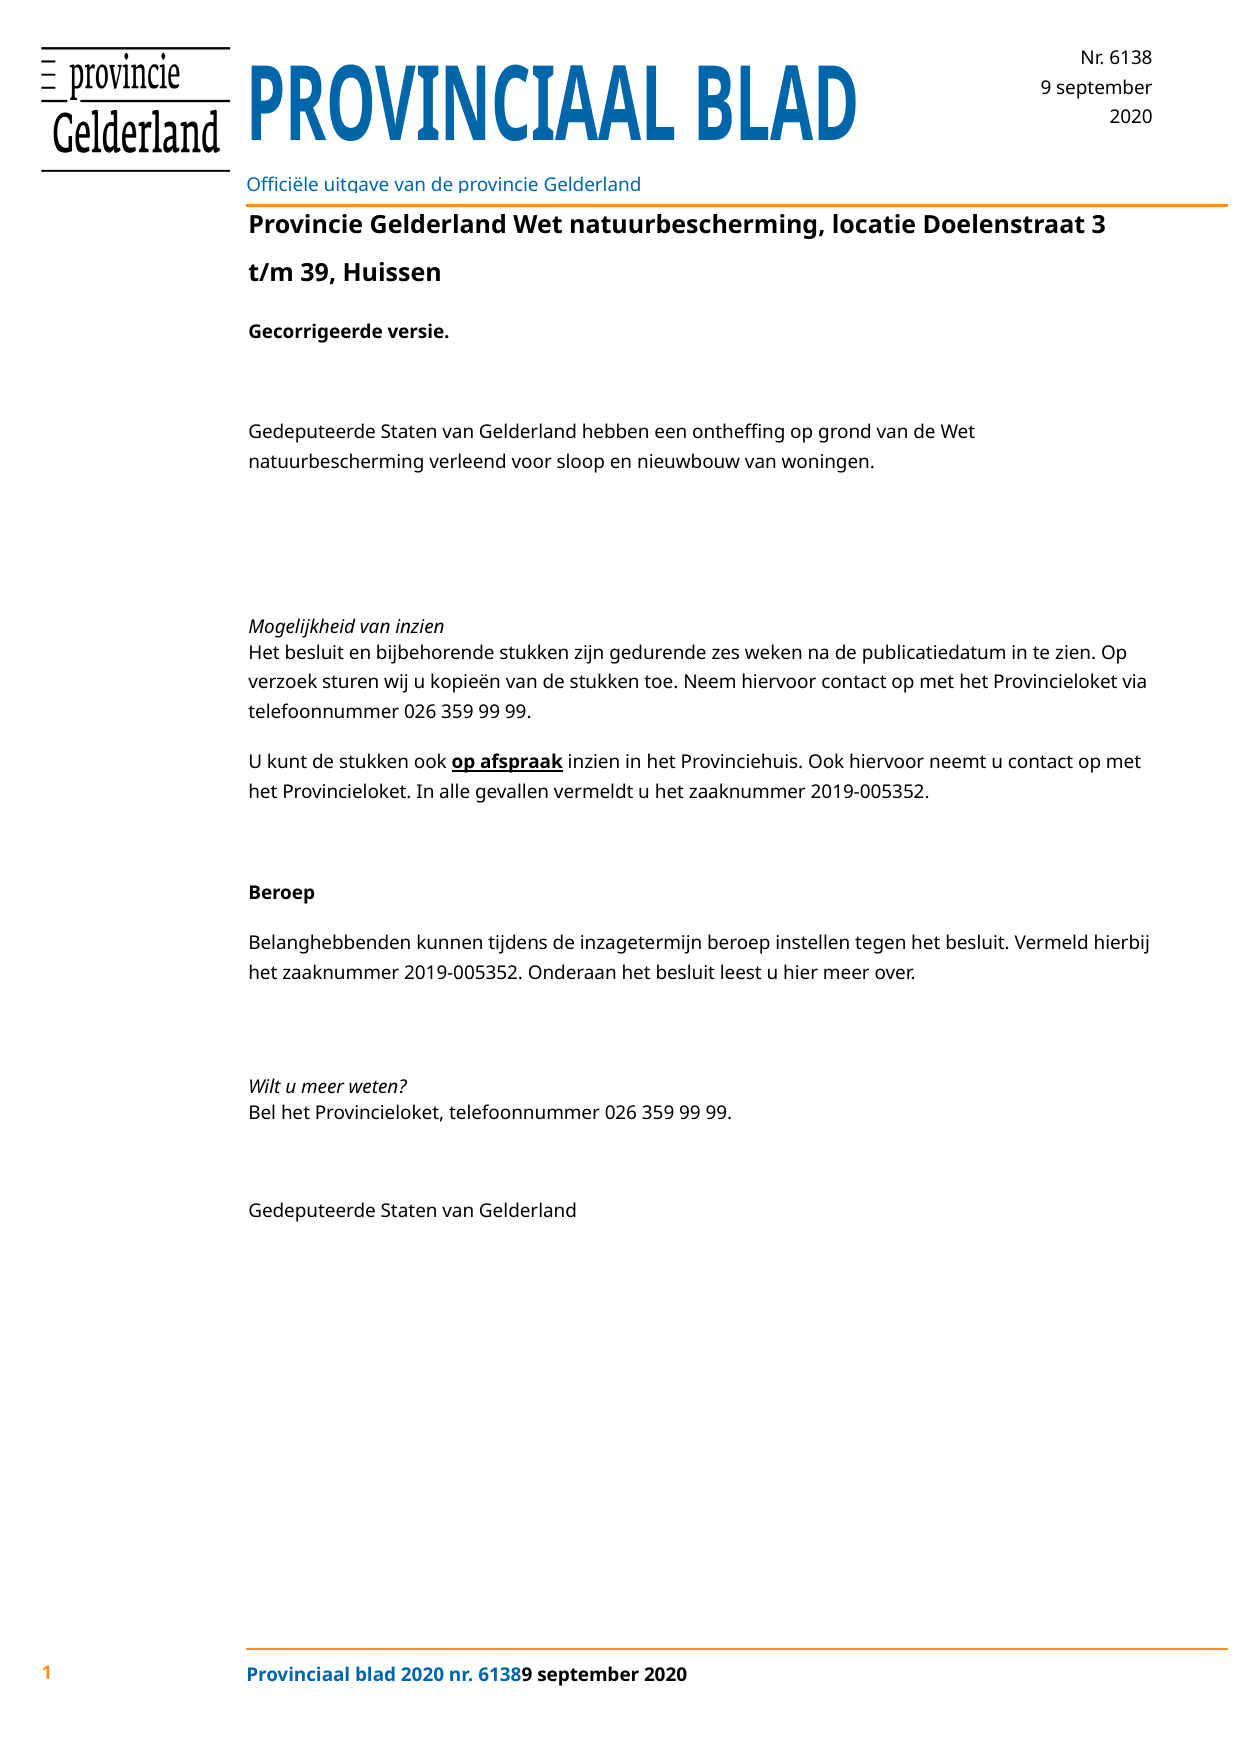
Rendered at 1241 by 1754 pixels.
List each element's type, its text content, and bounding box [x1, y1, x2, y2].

text Mogelijkheid van inzien [248, 613, 1152, 639]
text Gedeputeerde Staten van Gelderland [248, 1197, 1152, 1223]
text U kunt de stukken ook op afspraak inzien in het Provinciehuis. Ook hiervoor neemt u contact op met het Provincieloket. In alle gevallen vermeldt u het zaaknummer 2019-005352. [248, 748, 1152, 804]
text Gedeputeerde Staten van Gelderland hebben een ontheffing op grond van de Wet natuurbescherming verleend voor sloop en nieuwbouw van woningen. [248, 419, 1152, 474]
picture [41, 47, 231, 172]
text Provincie Gelderland Wet natuurbescherming, locatie Doelenstraat 3 t/m 39, Huissen [248, 207, 1152, 288]
text Gecorrigeerde versie. [248, 318, 1152, 344]
text Belanghebbenden kunnen tijdens de inzagetermijn beroep instellen tegen het besluit. Vermeld hierbij het zaaknummer 2019-005352. Onderaan het besluit leest u hier meer over. [248, 929, 1152, 984]
text Wilt u meer weten? [248, 1073, 1152, 1099]
text Het besluit en bijbehorende stukken zijn gedurende zes weken na de publicatiedatum in te zien. Op verzoek sturen wij u kopieën van de stukken toe. Neem hiervoor contact op met het Provincieloket via telefoonnummer 026 359 99 99. [248, 639, 1152, 724]
text Bel het Provincieloket, telefoonnummer 026 359 99 99. [248, 1099, 1152, 1125]
text Beroep [248, 879, 1152, 904]
